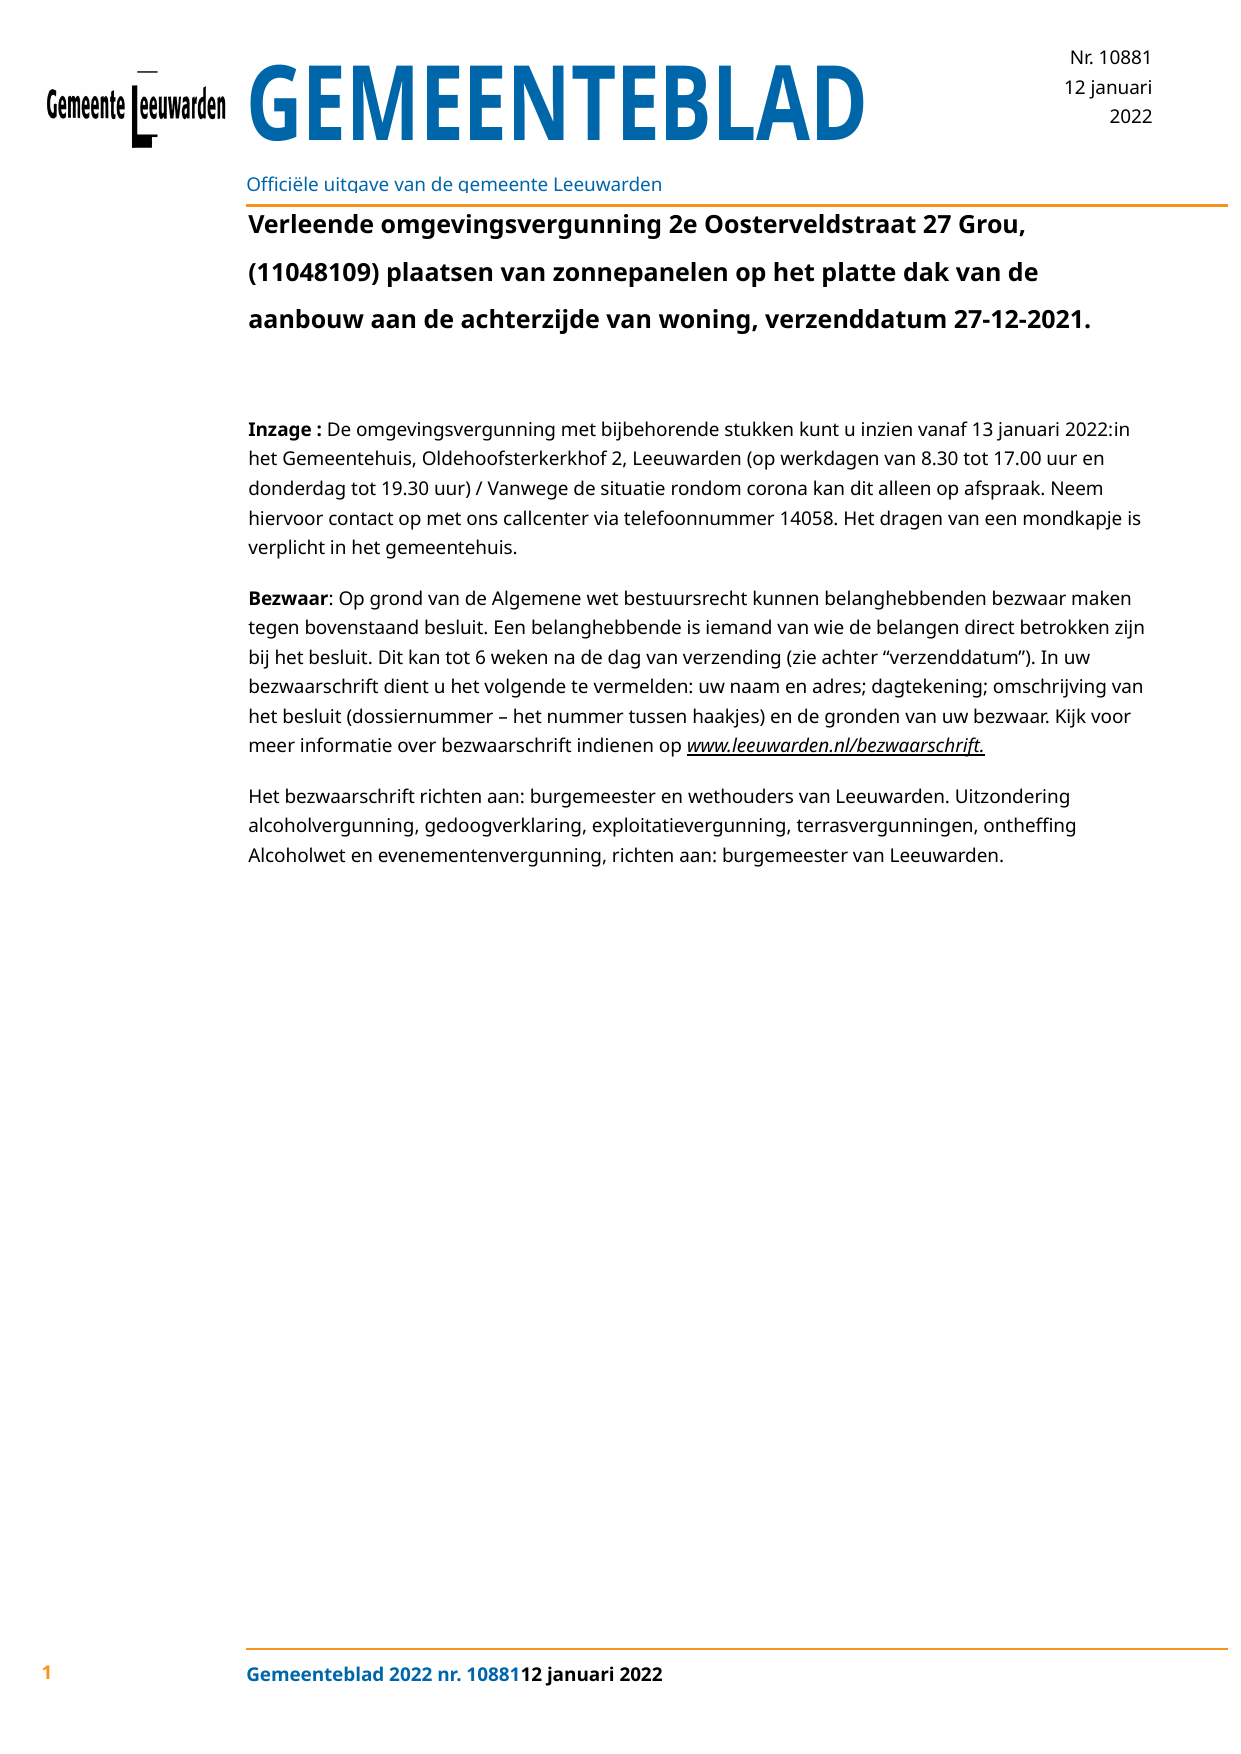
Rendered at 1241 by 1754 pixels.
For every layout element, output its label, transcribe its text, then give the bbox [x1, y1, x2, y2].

text Het bezwaarschrift richten aan: burgemeester en wethouders van Leeuwarden. Uitzondering alcoholvergunning, gedoogverklaring, exploitatievergunning, terrasvergunningen, ontheffing Alcoholwet en evenementenvergunning, richten aan: burgemeester van Leeuwarden. [248, 783, 1152, 868]
text Verleende omgevingsvergunning 2e Oosterveldstraat 27 Grou, (11048109) plaatsen van zonnepanelen op het platte dak van de aanbouw aan de achterzijde van woning, verzenddatum 27-12-2021. [248, 207, 1152, 336]
text Inzage : De omgevingsvergunning met bijbehorende stukken kunt u inzien vanaf 13 januari 2022:in het Gemeentehuis, Oldehoofsterkerkhof 2, Leeuwarden (op werkdagen van 8.30 tot 17.00 uur en donderdag tot 19.30 uur) / Vanwege de situatie rondom corona kan dit alleen op afspraak. Neem hiervoor contact op met ons callcenter via telefoonnummer 14058. Het dragen van een mondkapje is verplicht in het gemeentehuis. [248, 416, 1152, 560]
picture [41, 47, 231, 172]
text Bezwaar: Op grond van de Algemene wet bestuursrecht kunnen belanghebbenden bezwaar maken tegen bovenstaand besluit. Een belanghebbende is iemand van wie de belangen direct betrokken zijn bij het besluit. Dit kan tot 6 weken na de dag van verzending (zie achter “verzenddatum”). In uw bezwaarschrift dient u het volgende te vermelden: uw naam en adres; dagtekening; omschrijving van het besluit (dossiernummer – het nummer tussen haakjes) en de gronden van uw bezwaar. Kijk voor meer informatie over bezwaarschrift indienen op www.leeuwarden.nl/bezwaarschrift. [248, 585, 1152, 758]
